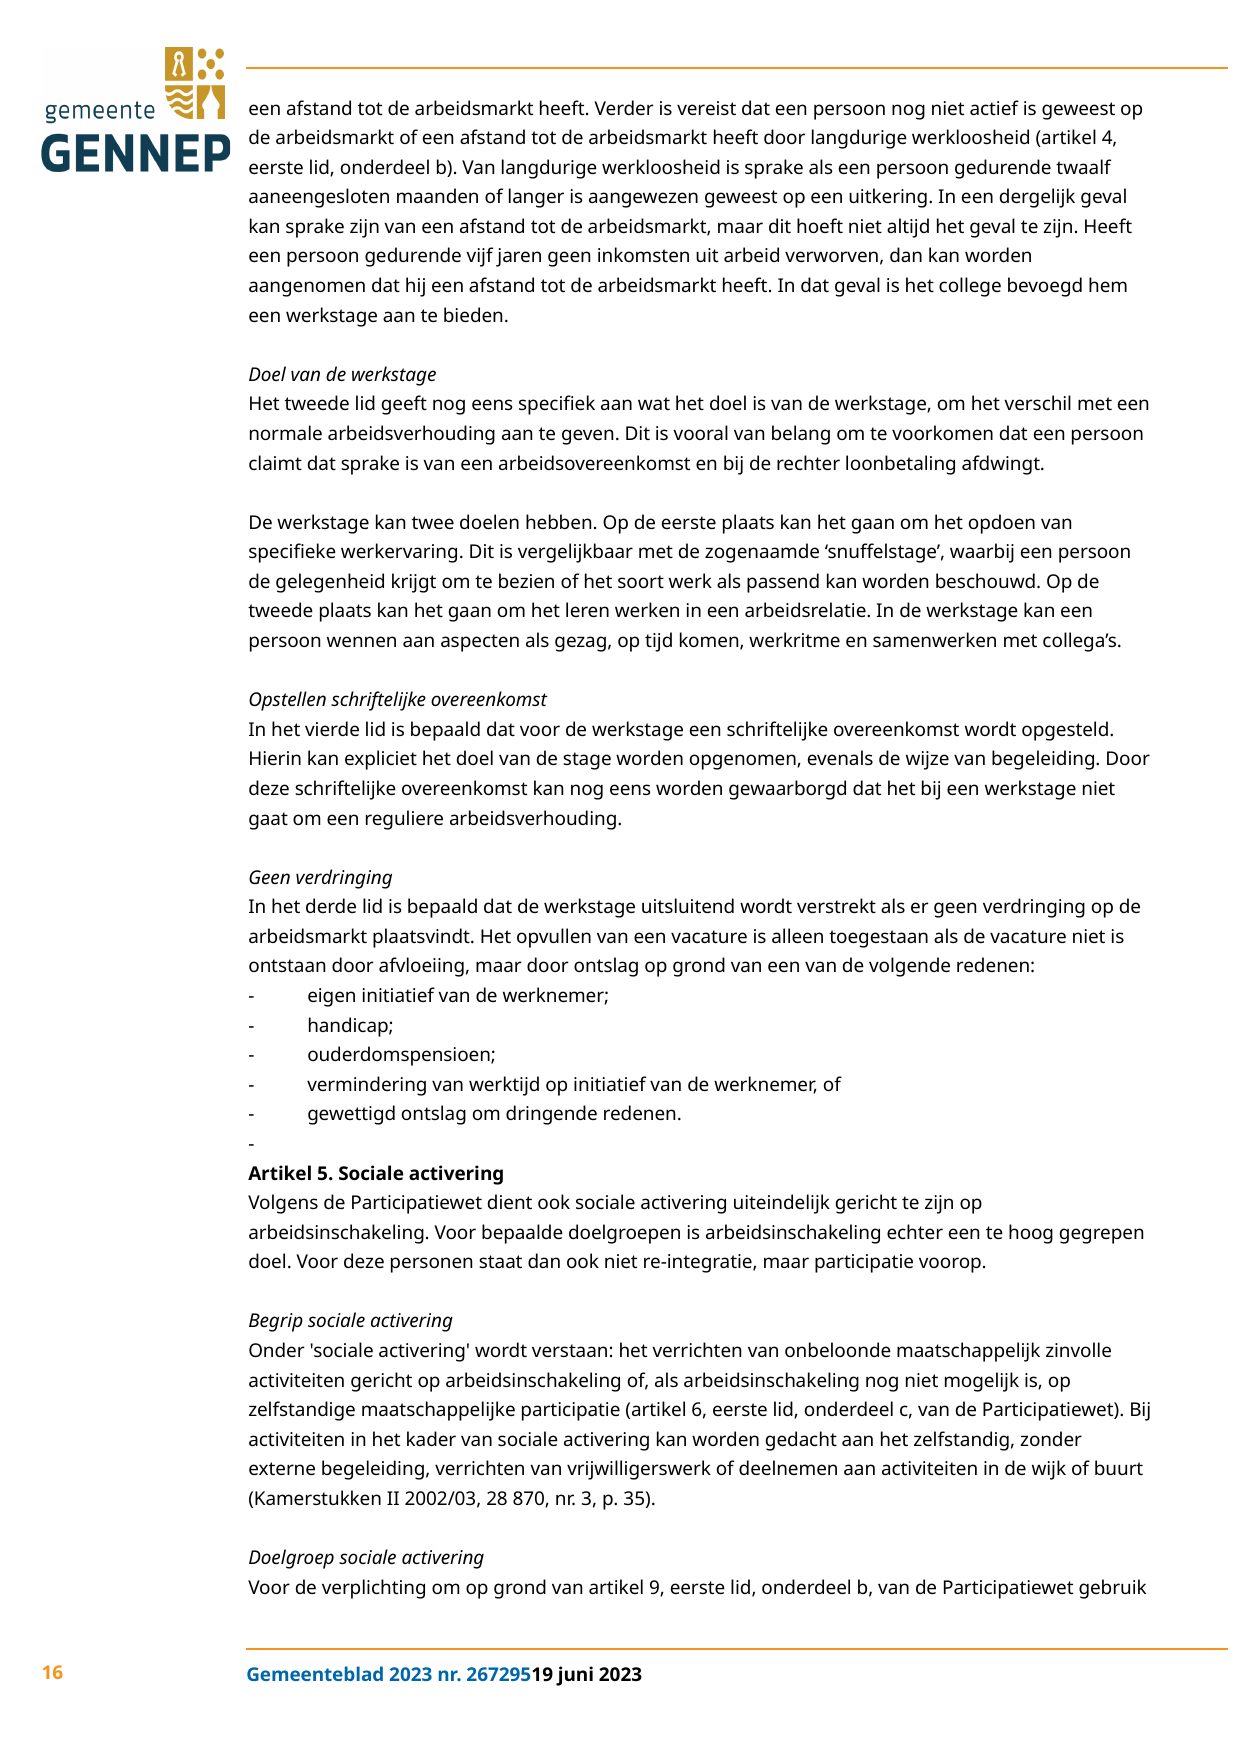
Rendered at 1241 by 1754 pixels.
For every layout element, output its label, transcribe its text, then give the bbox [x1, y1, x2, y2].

text Doelgroep sociale activering [248, 1544, 1152, 1570]
text Onder 'sociale activering' wordt verstaan: het verrichten van onbeloonde maatschappelijk zinvolle activiteiten gericht op arbeidsinschakeling of, als arbeidsinschakeling nog niet mogelijk is, op zelfstandige maatschappelijke participatie (artikel 6, eerste lid, onderdeel c, van de Participatiewet). Bij activiteiten in het kader van sociale activering kan worden gedacht aan het zelfstandig, zonder externe begeleiding, verrichten van vrijwilligerswerk of deelnemen aan activiteiten in de wijk of buurt (Kamerstukken II 2002/03, 28 870, nr. 3, p. 35). [248, 1337, 1152, 1511]
text Volgens de Participatiewet dient ook sociale activering uiteindelijk gericht te zijn op arbeidsinschakeling. Voor bepaalde doelgroepen is arbeidsinschakeling echter een te hoog gegrepen doel. Voor deze personen staat dan ook niet re-integratie, maar participatie voorop. [248, 1189, 1152, 1274]
text De werkstage kan twee doelen hebben. Op de eerste plaats kan het gaan om het opdoen van specifieke werkervaring. Dit is vergelijkbaar met de zogenaamde ‘snuffelstage’, waarbij een persoon de gelegenheid krijgt om te bezien of het soort werk als passend kan worden beschouwd. Op de tweede plaats kan het gaan om het leren werken in een arbeidsrelatie. In de werkstage kan een persoon wennen aan aspecten als gezag, op tijd komen, werkritme en samenwerken met collega’s. [248, 509, 1152, 653]
text Voor de verplichting om op grond van artikel 9, eerste lid, onderdeel b, van de Participatiewet gebruik [248, 1574, 1152, 1600]
text Opstellen schriftelijke overeenkomst [248, 686, 1152, 712]
text Doel van de werkstage [248, 361, 1152, 387]
text In het vierde lid is bepaald dat voor de werkstage een schriftelijke overeenkomst wordt opgesteld. Hierin kan expliciet het doel van de stage worden opgenomen, evenals de wijze van begeleiding. Door deze schriftelijke overeenkomst kan nog eens worden gewaarborgd dat het bij een werkstage niet gaat om een reguliere arbeidsverhouding. [248, 716, 1152, 831]
text Artikel 5. Sociale activering [248, 1160, 1152, 1186]
text een afstand tot de arbeidsmarkt heeft. Verder is vereist dat een persoon nog niet actief is geweest op de arbeidsmarkt of een afstand tot de arbeidsmarkt heeft door langdurige werkloosheid (artikel 4, eerste lid, onderdeel b). Van langdurige werkloosheid is sprake als een persoon gedurende twaalf aaneengesloten maanden of langer is aangewezen geweest op een uitkering. In een dergelijk geval kan sprake zijn van een afstand tot de arbeidsmarkt, maar dit hoeft niet altijd het geval te zijn. Heeft een persoon gedurende vijf jaren geen inkomsten uit arbeid verworven, dan kan worden aangenomen dat hij een afstand tot de arbeidsmarkt heeft. In dat geval is het college bevoegd hem een werkstage aan te bieden. [248, 95, 1152, 328]
list gewettigd ontslag om dringende redenen. [248, 1101, 1152, 1126]
text Begrip sociale activering [248, 1308, 1152, 1333]
text Geen verdringing [248, 864, 1152, 890]
text In het derde lid is bepaald dat de werkstage uitsluitend wordt verstrekt als er geen verdringing op de arbeidsmarkt plaatsvindt. Het opvullen van een vacature is alleen toegestaan als de vacature niet is ontstaan door afvloeiing, maar door ontslag op grond van een van de volgende redenen: [248, 893, 1152, 978]
list eigen initiatief van de werknemer; [248, 982, 1152, 1008]
list ouderdomspensioen; [248, 1041, 1152, 1067]
list handicap; [248, 1012, 1152, 1038]
text Het tweede lid geeft nog eens specifiek aan wat het doel is van de werkstage, om het verschil met een normale arbeidsverhouding aan te geven. Dit is vooral van belang om te voorkomen dat een persoon claimt dat sprake is van een arbeidsovereenkomst en bij de rechter loonbetaling afdwingt. [248, 391, 1152, 476]
picture [41, 47, 231, 172]
list vermindering van werktijd op initiatief van de werknemer, of [248, 1071, 1152, 1097]
